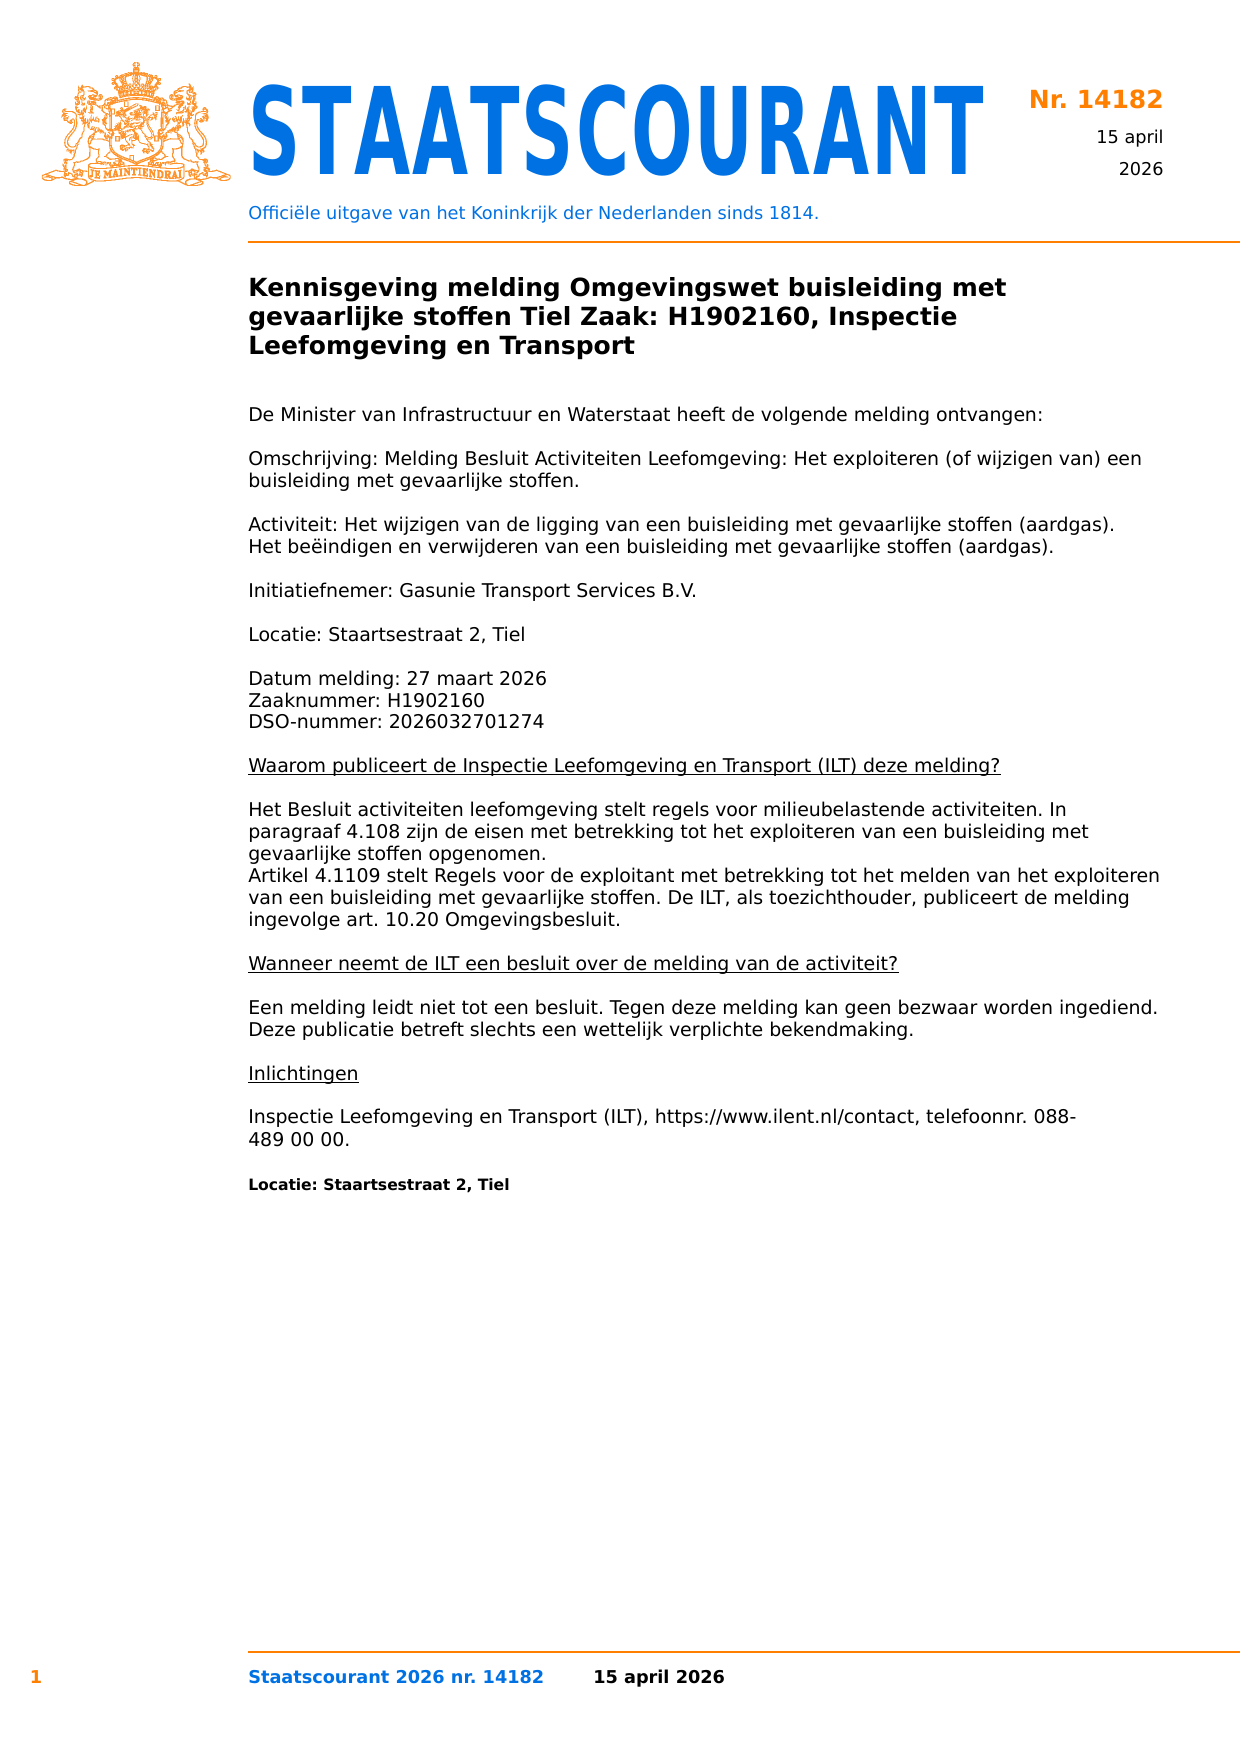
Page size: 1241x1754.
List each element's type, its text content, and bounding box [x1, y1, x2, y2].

table_header STAATSCOURANT [248, 62, 998, 203]
text Inspectie Leefomgeving en Transport (ILT), https://www.ilent.nl/contact, telefoonnr. 088-489 00 00. [248, 1106, 1163, 1150]
subtitle Kennisgeving melding Omgevingswet buisleiding met gevaarlijke stoffen Tiel Zaak: H1902160, Inspectie Leefomgeving en Transport [248, 273, 1163, 361]
table_cell Officiële uitgave van het Koninkrijk der Nederlanden sinds 1814. [248, 203, 1240, 241]
table_cell 2026 [998, 153, 1240, 203]
subtitle Inlichtingen [248, 1063, 1163, 1084]
subtitle Wanneer neemt de ILT een besluit over de melding van de activiteit? [248, 953, 1163, 975]
table_header [25, 62, 248, 241]
text Het beëindigen en verwijderen van een buisleiding met gevaarlijke stoffen (aardgas). [248, 536, 1163, 558]
text Locatie: Staartsestraat 2, Tiel [248, 1176, 862, 1194]
text DSO-nummer: 2026032701274 [248, 711, 1163, 733]
text Activiteit: Het wijzigen van de ligging van een buisleiding met gevaarlijke stoffen (aardgas). [248, 514, 1163, 536]
text Het Besluit activiteiten leefomgeving stelt regels voor milieubelastende activiteiten. In paragraaf 4.108 zijn de eisen met betrekking tot het exploiteren van een buisleiding met gevaarlijke stoffen opgenomen. [248, 799, 1163, 865]
text De Minister van Infrastructuur en Waterstaat heeft de volgende melding ontvangen: [248, 404, 1163, 426]
subtitle Waarom publiceert de Inspectie Leefomgeving en Transport (ILT) deze melding? [248, 755, 1163, 777]
text Omschrijving: Melding Besluit Activiteiten Leefomgeving: Het exploiteren (of wijzigen van) een buisleiding met gevaarlijke stoffen. [248, 448, 1163, 492]
table_header Nr. 14182 [998, 62, 1240, 121]
text Een melding leidt niet tot een besluit. Tegen deze melding kan geen bezwaar worden ingediend. Deze publicatie betreft slechts een wettelijk verplichte bekendmaking. [248, 997, 1163, 1041]
text Zaaknummer: H1902160 [248, 689, 1163, 711]
text Initiatiefnemer: Gasunie Transport Services B.V. [248, 580, 1163, 602]
text Locatie: Staartsestraat 2, Tiel [248, 624, 1163, 646]
table_cell 15 april [998, 121, 1240, 153]
text Artikel 4.1109 stelt Regels voor de exploitant met betrekking tot het melden van het exploiteren van een buisleiding met gevaarlijke stoffen. De ILT, als toezichthouder, publiceert de melding ingevolge art. 10.20 Omgevingsbesluit. [248, 865, 1163, 931]
picture [41, 62, 231, 186]
text Datum melding: 27 maart 2026 [248, 667, 1163, 689]
